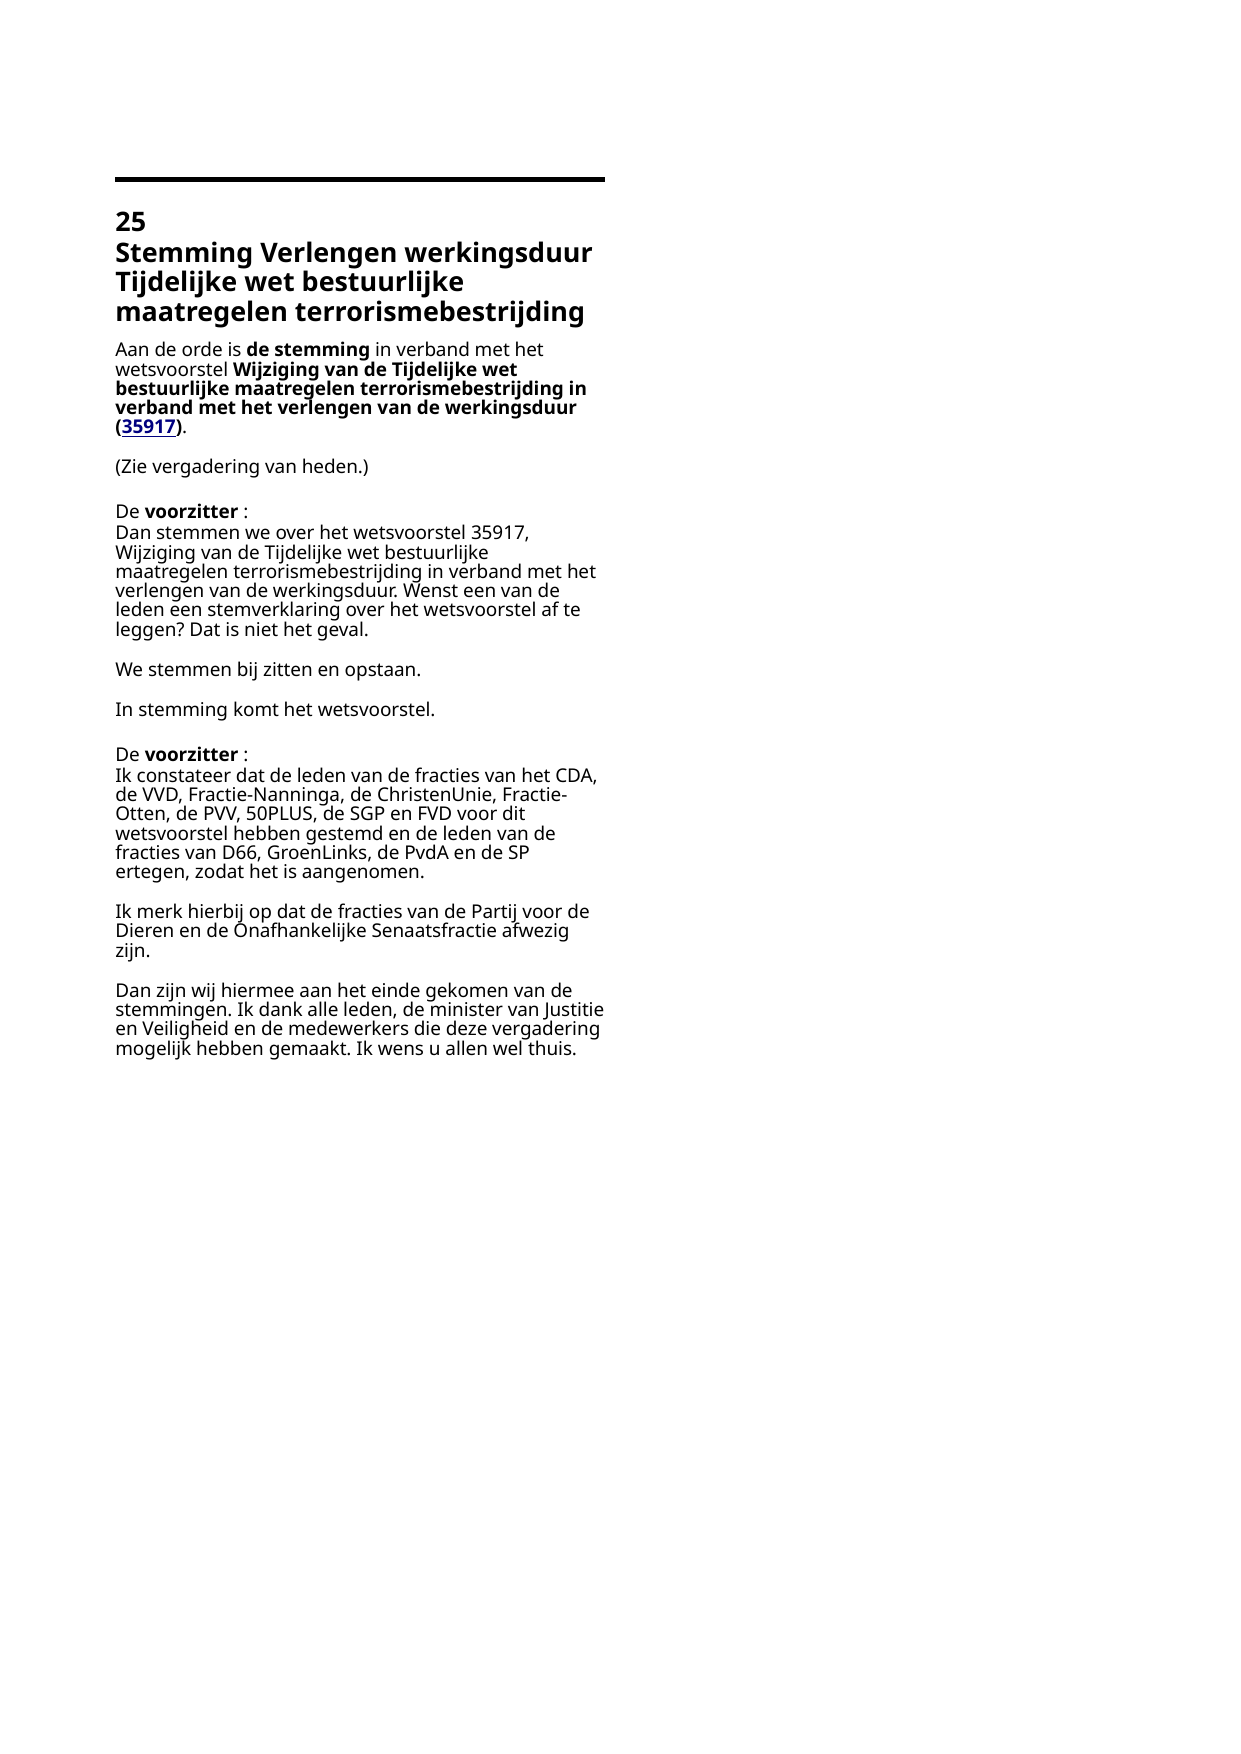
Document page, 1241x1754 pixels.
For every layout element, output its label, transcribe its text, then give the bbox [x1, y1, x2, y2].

text Stemming Verlengen werkingsduur Tijdelijke wet bestuurlijke maatregelen terrorismebestrijding [115, 239, 605, 341]
text De voorzitter : [115, 741, 605, 767]
text De voorzitter : [115, 499, 605, 524]
text In stemming komt het wetsvoorstel. [115, 701, 605, 720]
text (Zie vergadering van heden.) [115, 458, 605, 478]
text Dan stemmen we over het wetsvoorstel 35917, Wijziging van de Tijdelijke wet bestuurlijke maatregelen terrorismebestrijding in verband met het verlengen van de werkingsduur. Wenst een van de leden een stemverklaring over het wetsvoorstel af te leggen? Dat is niet het geval. [115, 524, 605, 640]
text Aan de orde is de stemming in verband met het wetsvoorstel Wijziging van de Tijdelijke wet bestuurlijke maatregelen terrorismebestrijding in verband met het verlengen van de werkingsduur (35917). [115, 341, 605, 438]
text Dan zijn wij hiermee aan het einde gekomen van de stemmingen. Ik dank alle leden, de minister van Justitie en Veiligheid en de medewerkers die deze vergadering mogelijk hebben gemaakt. Ik wens u allen wel thuis. [115, 982, 605, 1059]
text 25 [115, 203, 605, 239]
text Ik merk hierbij op dat de fracties van de Partij voor de Dieren en de Onafhankelijke Senaatsfractie afwezig zijn. [115, 903, 605, 961]
text We stemmen bij zitten en opstaan. [115, 661, 605, 680]
text Ik constateer dat de leden van de fracties van het CDA, de VVD, Fractie-Nanninga, de ChristenUnie, Fractie-Otten, de PVV, 50PLUS, de SGP en FVD voor dit wetsvoorstel hebben gestemd en de leden van de fracties van D66, GroenLinks, de PvdA en de SP ertegen, zodat het is aangenomen. [115, 767, 605, 882]
